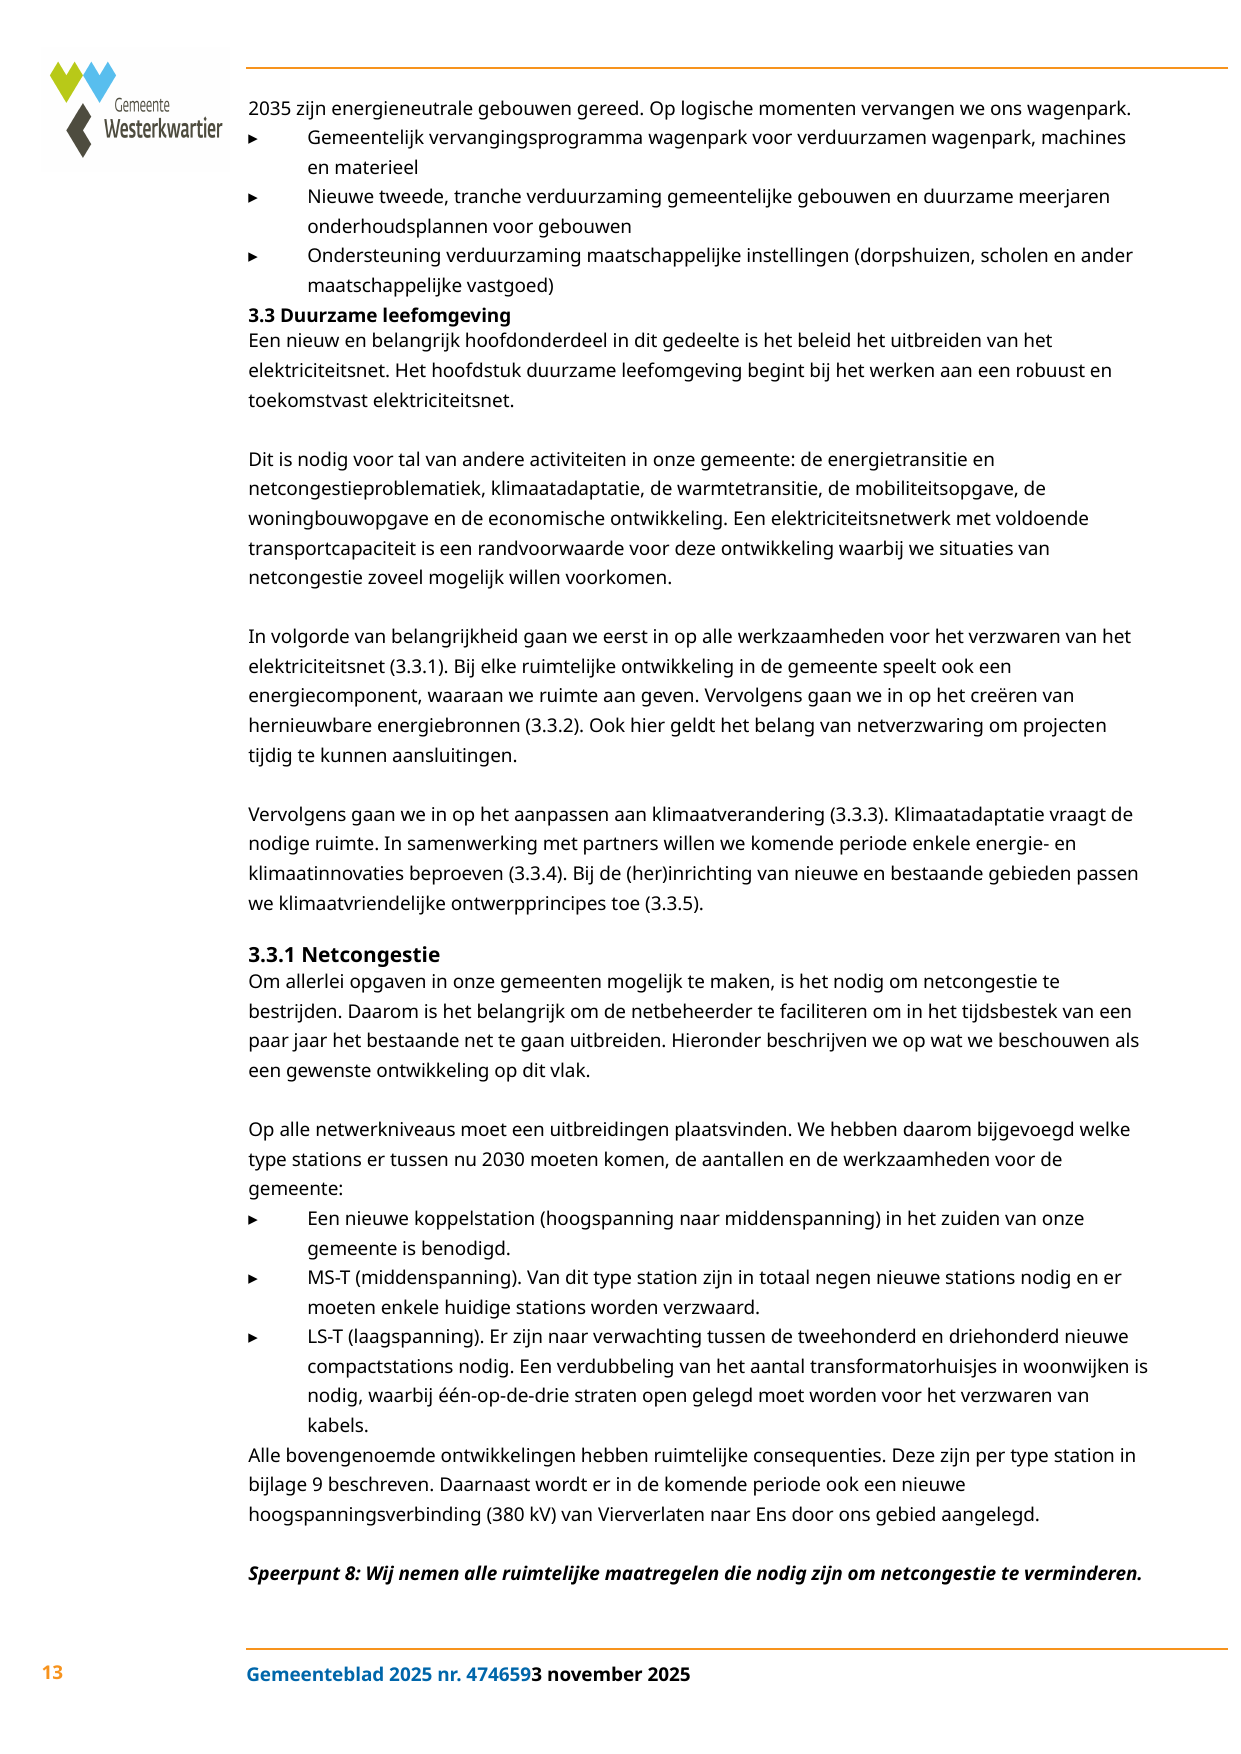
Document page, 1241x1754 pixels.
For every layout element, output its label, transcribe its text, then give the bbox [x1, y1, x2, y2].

list Een nieuwe koppelstation (hoogspanning naar middenspanning) in het zuiden van onze gemeente is benodigd. [248, 1205, 1152, 1261]
text Speerpunt 8: Wij nemen alle ruimtelijke maatregelen die nodig zijn om netcongestie te verminderen. [248, 1560, 1152, 1586]
text 3.3 Duurzame leefomgeving [248, 302, 1152, 328]
text Op alle netwerkniveaus moet een uitbreidingen plaatsvinden. We hebben daarom bijgevoegd welke type stations er tussen nu 2030 moeten komen, de aantallen en de werkzaamheden voor de gemeente: [248, 1116, 1152, 1201]
text In volgorde van belangrijkheid gaan we eerst in op alle werkzaamheden voor het verzwaren van het elektriciteitsnet (3.3.1). Bij elke ruimtelijke ontwikkeling in de gemeente speelt ook een energiecomponent, waaraan we ruimte aan geven. Vervolgens gaan we in op het creëren van hernieuwbare energiebronnen (3.3.2). Ook hier geldt het belang van netverzwaring om projecten tijdig te kunnen aansluitingen. [248, 623, 1152, 767]
text Een nieuw en belangrijk hoofdonderdeel in dit gedeelte is het beleid het uitbreiden van het elektriciteitsnet. Het hoofdstuk duurzame leefomgeving begint bij het werken aan een robuust en toekomstvast elektriciteitsnet. [248, 328, 1152, 412]
list LS-T (laagspanning). Er zijn naar verwachting tussen de tweehonderd en driehonderd nieuwe compactstations nodig. Een verdubbeling van het aantal transformatorhuisjes in woonwijken is nodig, waarbij één-op-de-drie straten open gelegd moet worden voor het verzwaren van kabels. [248, 1323, 1152, 1438]
text Vervolgens gaan we in op het aanpassen aan klimaatverandering (3.3.3). Klimaatadaptatie vraagt de nodige ruimte. In samenwerking met partners willen we komende periode enkele energie- en klimaatinnovaties beproeven (3.3.4). Bij de (her)inrichting van nieuwe en bestaande gebieden passen we klimaatvriendelijke ontwerpprincipes toe (3.3.5). [248, 801, 1152, 915]
text Alle bovengenoemde ontwikkelingen hebben ruimtelijke consequenties. Deze zijn per type station in bijlage 9 beschreven. Daarnaast wordt er in de komende periode ook een nieuwe hoogspanningsverbinding (380 kV) van Vierverlaten naar Ens door ons gebied aangelegd. [248, 1442, 1152, 1527]
list Gemeentelijk vervangingsprogramma wagenpark voor verduurzamen wagenpark, machines en materieel [248, 124, 1152, 180]
text 3.3.1 Netcongestie [248, 940, 1152, 968]
list MS-T (middenspanning). Van dit type station zijn in totaal negen nieuwe stations nodig en er moeten enkele huidige stations worden verzwaard. [248, 1264, 1152, 1320]
picture [41, 47, 231, 172]
text Dit is nodig voor tal van andere activiteiten in onze gemeente: de energietransitie en netcongestieproblematiek, klimaatadaptatie, de warmtetransitie, de mobiliteitsopgave, de woningbouwopgave en de economische ontwikkeling. Een elektriciteitsnetwerk met voldoende transportcapaciteit is een randvoorwaarde voor deze ontwikkeling waarbij we situaties van netcongestie zoveel mogelijk willen voorkomen. [248, 446, 1152, 590]
list Nieuwe tweede, tranche verduurzaming gemeentelijke gebouwen en duurzame meerjaren onderhoudsplannen voor gebouwen [248, 183, 1152, 239]
text Om allerlei opgaven in onze gemeenten mogelijk te maken, is het nodig om netcongestie te bestrijden. Daarom is het belangrijk om de netbeheerder te faciliteren om in het tijdsbestek van een paar jaar het bestaande net te gaan uitbreiden. Hieronder beschrijven we op wat we beschouwen als een gewenste ontwikkeling op dit vlak. [248, 968, 1152, 1083]
list Ondersteuning verduurzaming maatschappelijke instellingen (dorpshuizen, scholen en ander maatschappelijke vastgoed) [248, 243, 1152, 298]
text 2035 zijn energieneutrale gebouwen gereed. Op logische momenten vervangen we ons wagenpark. [248, 95, 1152, 121]
